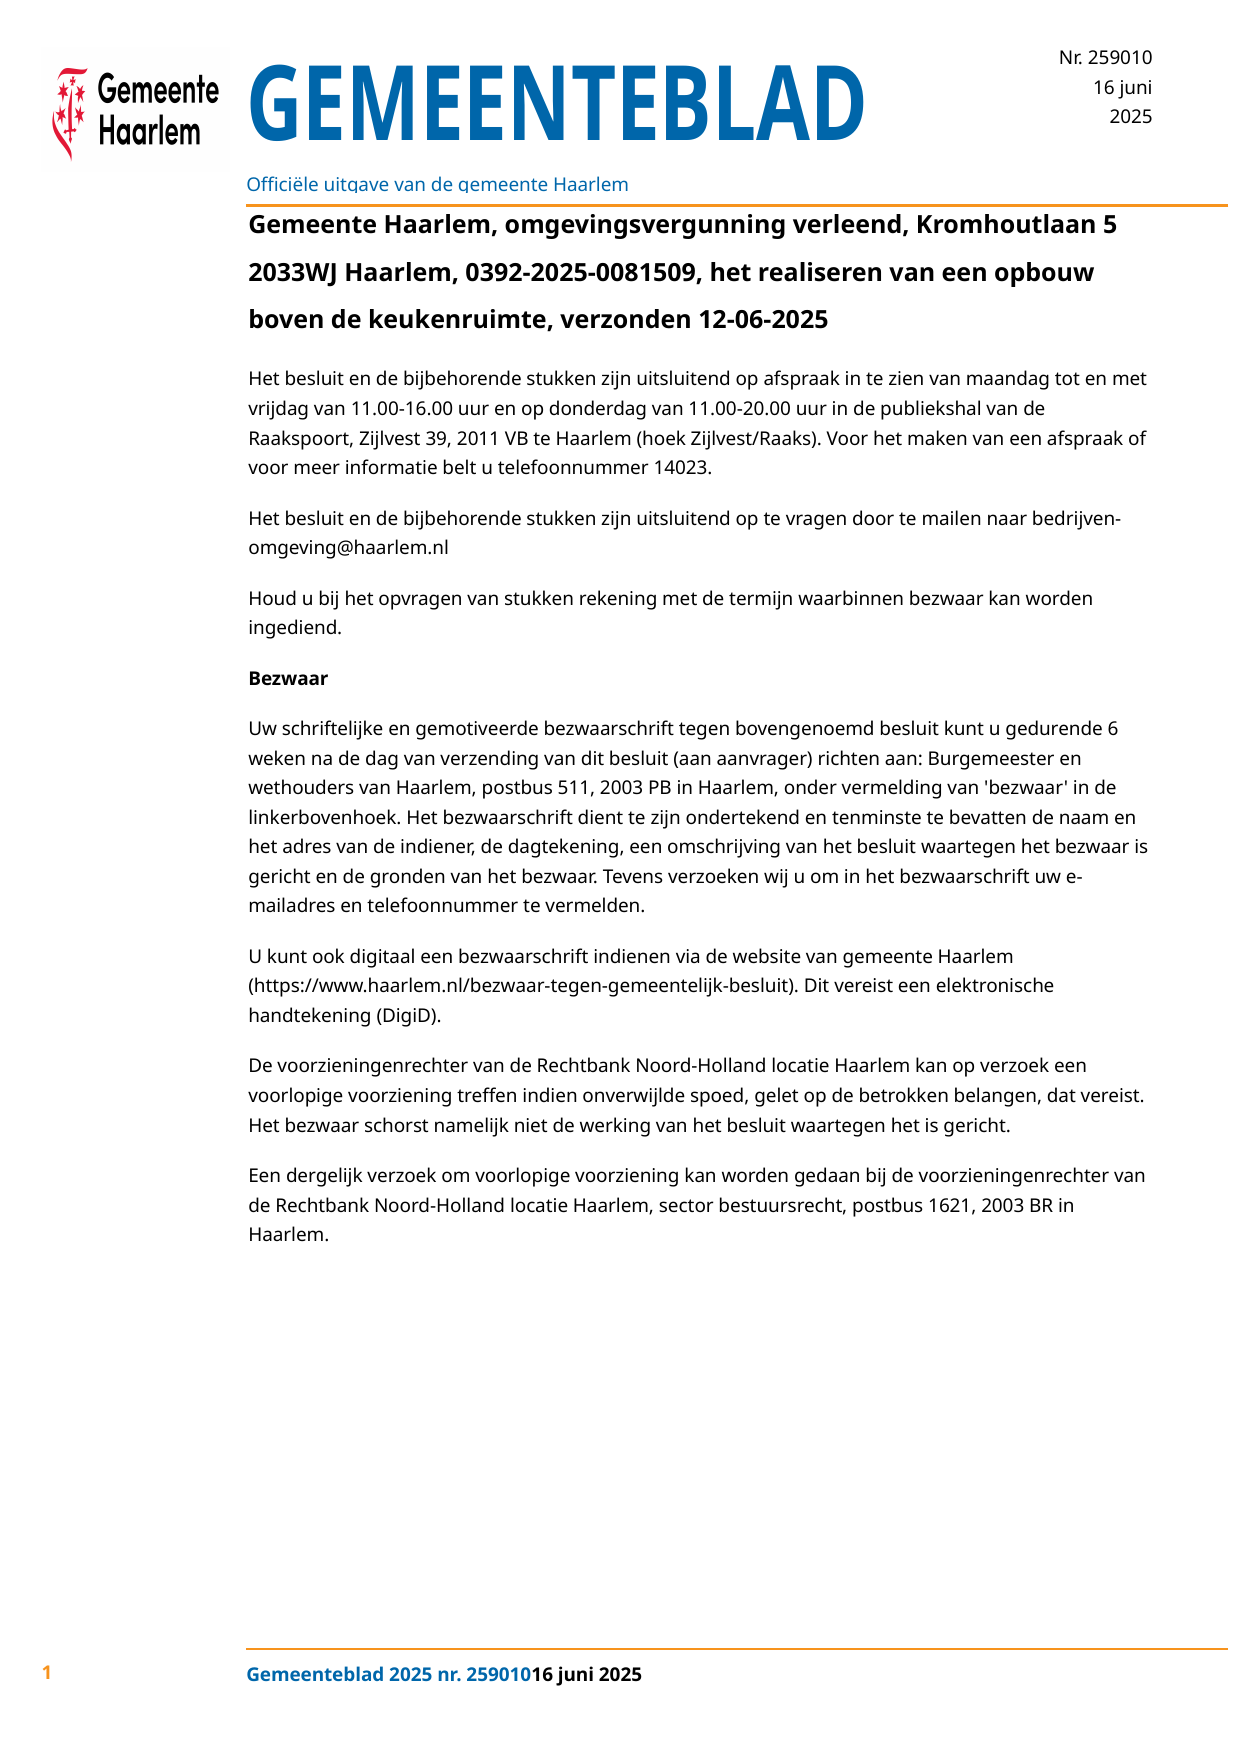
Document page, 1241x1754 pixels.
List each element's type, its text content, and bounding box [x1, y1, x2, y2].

text De voorzieningenrechter van de Rechtbank Noord-Holland locatie Haarlem kan op verzoek een voorlopige voorziening treffen indien onverwijlde spoed, gelet op de betrokken belangen, dat vereist. Het bezwaar schorst namelijk niet de werking van het besluit waartegen het is gericht. [248, 1053, 1152, 1137]
text Uw schriftelijke en gemotiveerde bezwaarschrift tegen bovengenoemd besluit kunt u gedurende 6 weken na de dag van verzending van dit besluit (aan aanvrager) richten aan: Burgemeester en wethouders van Haarlem, postbus 511, 2003 PB in Haarlem, onder vermelding van 'bezwaar' in de linkerbovenhoek. Het bezwaarschrift dient te zijn ondertekend en tenminste te bevatten de naam en het adres van de indiener, de dagtekening, een omschrijving van het besluit waartegen het bezwaar is gericht en de gronden van het bezwaar. Tevens verzoeken wij u om in het bezwaarschrift uw e-mailadres en telefoonnummer te vermelden. [248, 715, 1152, 918]
text Het besluit en de bijbehorende stukken zijn uitsluitend op afspraak in te zien van maandag tot en met vrijdag van 11.00-16.00 uur en op donderdag van 11.00-20.00 uur in de publiekshal van de Raakspoort, Zijlvest 39, 2011 VB te Haarlem (hoek Zijlvest/Raaks). Voor het maken van een afspraak of voor meer informatie belt u telefoonnummer 14023. [248, 366, 1152, 480]
text Gemeente Haarlem, omgevingsvergunning verleend, Kromhoutlaan 5 2033WJ Haarlem, 0392-2025-0081509, het realiseren van een opbouw boven de keukenruimte, verzonden 12-06-2025 [248, 207, 1152, 336]
text Het besluit en de bijbehorende stukken zijn uitsluitend op te vragen door te mailen naar bedrijven-omgeving@haarlem.nl [248, 505, 1152, 560]
text Houd u bij het opvragen van stukken rekening met de termijn waarbinnen bezwaar kan worden ingediend. [248, 585, 1152, 640]
text Bezwaar [248, 665, 1152, 690]
text Een dergelijk verzoek om voorlopige voorziening kan worden gedaan bij de voorzieningenrechter van de Rechtbank Noord-Holland locatie Haarlem, sector bestuursrecht, postbus 1621, 2003 BR in Haarlem. [248, 1162, 1152, 1247]
picture [41, 47, 231, 172]
text U kunt ook digitaal een bezwaarschrift indienen via de website van gemeente Haarlem (https://www.haarlem.nl/bezwaar-tegen-gemeentelijk-besluit). Dit vereist een elektronische handtekening (DigiD). [248, 943, 1152, 1028]
